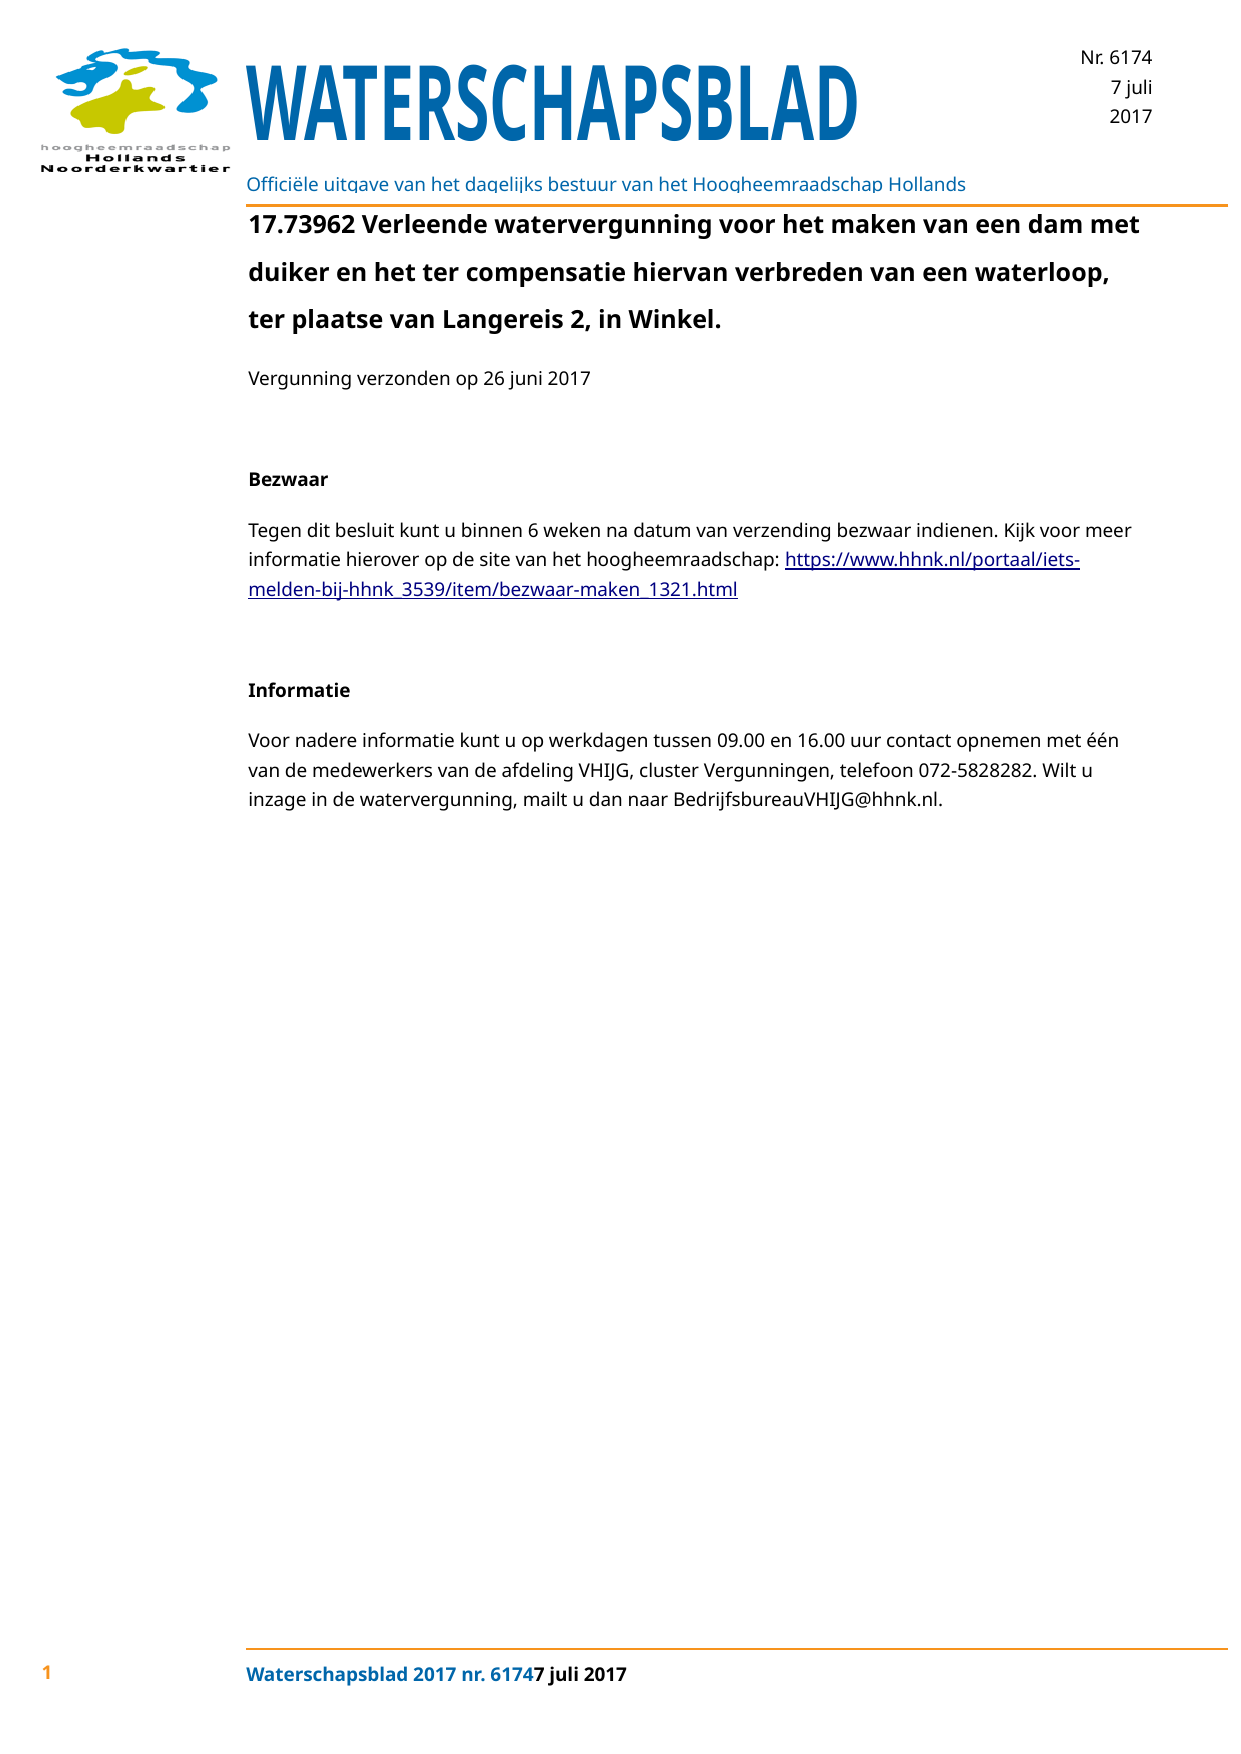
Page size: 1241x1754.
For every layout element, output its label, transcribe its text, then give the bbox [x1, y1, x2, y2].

text Voor nadere informatie kunt u op werkdagen tussen 09.00 en 16.00 uur contact opnemen met één van de medewerkers van de afdeling VHIJG, cluster Vergunningen, telefoon 072-5828282. Wilt u inzage in de watervergunning, mailt u dan naar BedrijfsbureauVHIJG@hhnk.nl. [248, 727, 1152, 812]
text Bezwaar [248, 466, 1152, 492]
text Vergunning verzonden op 26 juni 2017 [248, 366, 1152, 391]
picture [41, 47, 231, 172]
text Tegen dit besluit kunt u binnen 6 weken na datum van verzending bezwaar indienen. Kijk voor meer informatie hierover op de site van het hoogheemraadschap: https://www.hhnk.nl/portaal/iets-melden-bij-hhnk_3539/item/bezwaar-maken_1321.html [248, 517, 1152, 602]
text 17.73962 Verleende watervergunning voor het maken van een dam met duiker en het ter compensatie hiervan verbreden van een waterloop, ter plaatse van Langereis 2, in Winkel. [248, 207, 1152, 336]
text Informatie [248, 677, 1152, 702]
